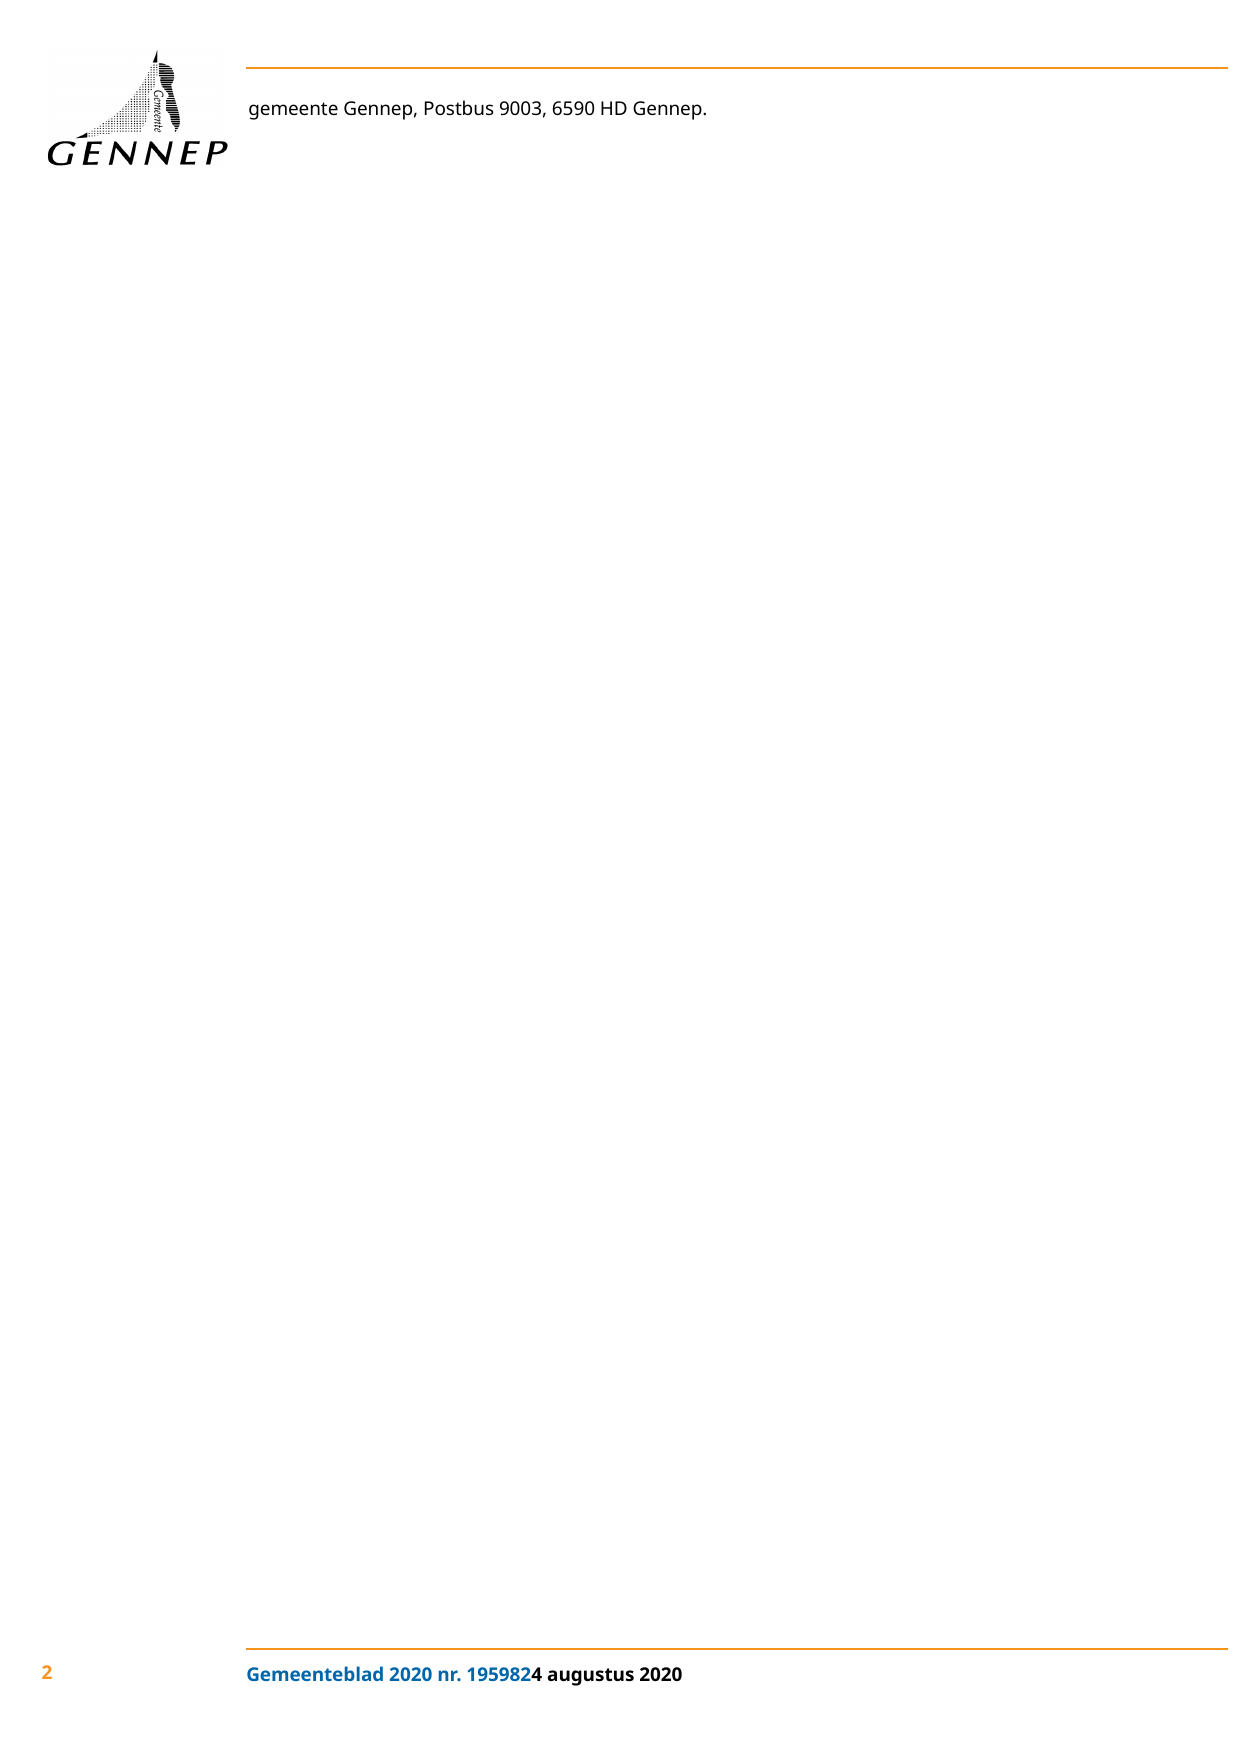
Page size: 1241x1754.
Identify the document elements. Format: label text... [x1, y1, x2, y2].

picture [41, 47, 231, 172]
text gemeente Gennep, Postbus 9003, 6590 HD Gennep. [248, 95, 1152, 121]
